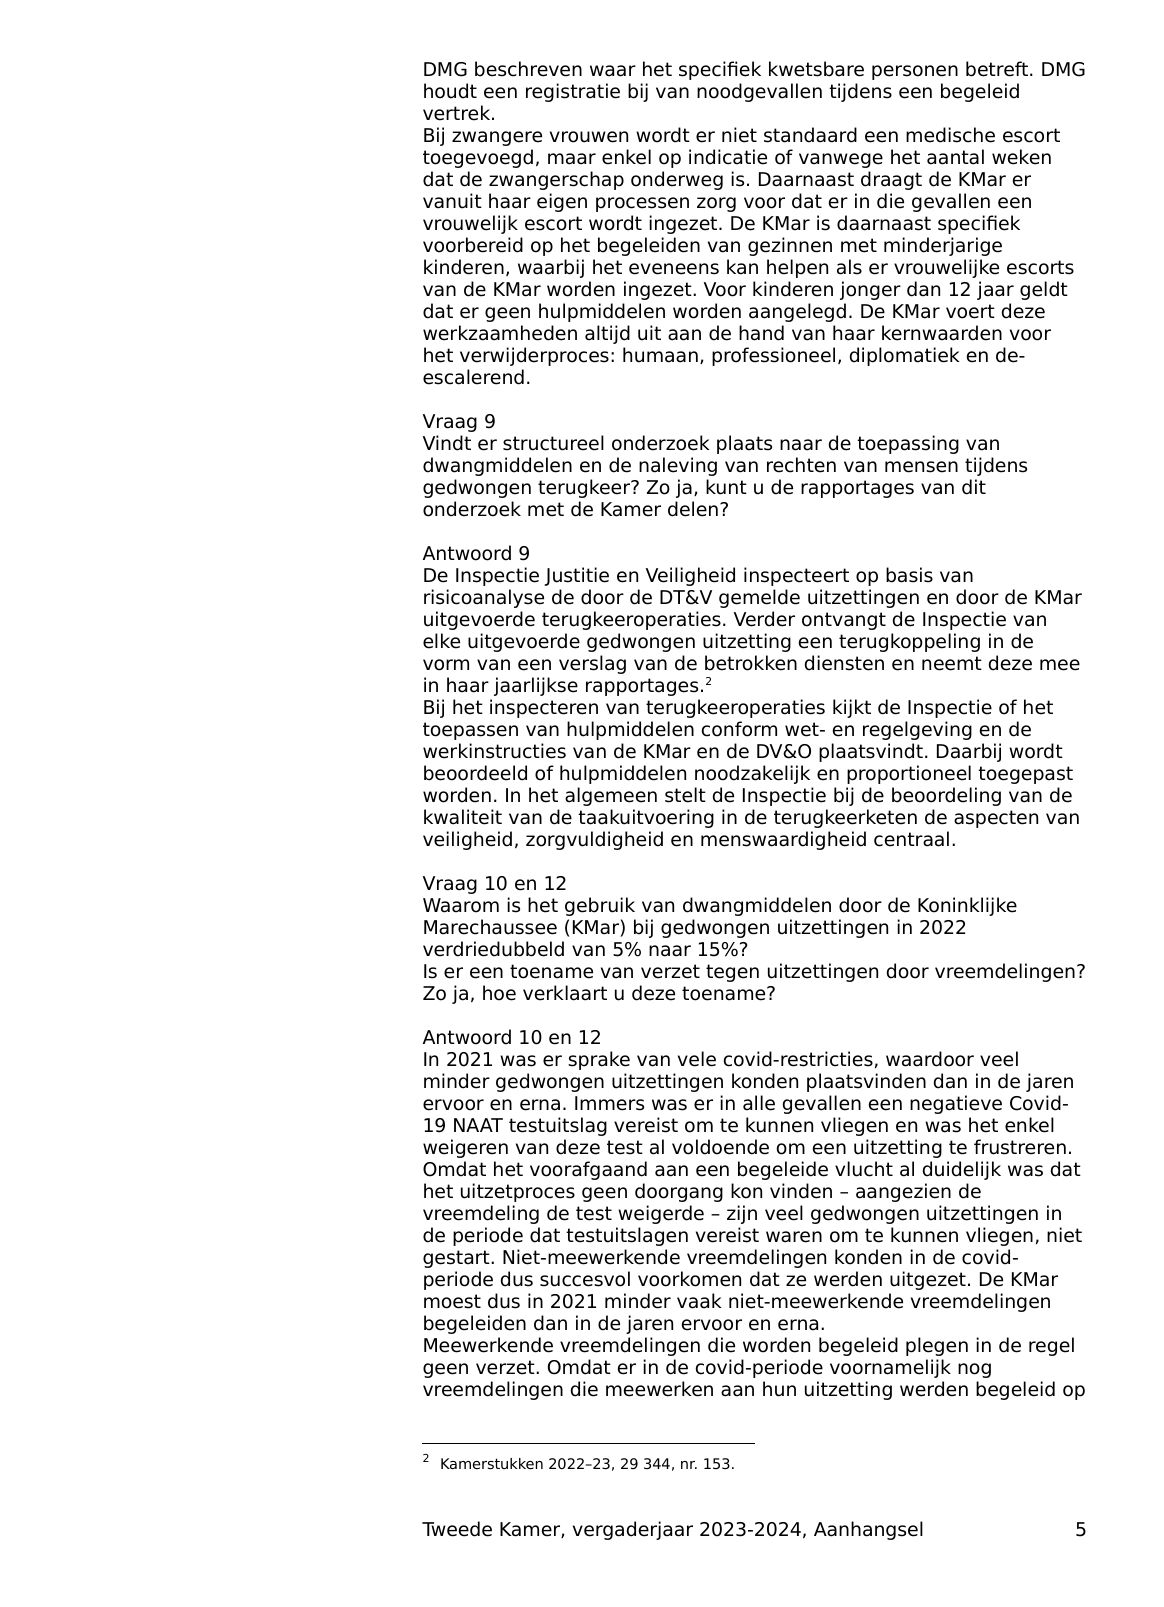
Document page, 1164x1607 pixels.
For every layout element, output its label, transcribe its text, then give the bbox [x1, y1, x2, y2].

text Meewerkende vreemdelingen die worden begeleid plegen in de regel geen verzet. Omdat er in de covid-periode voornamelijk nog vreemdelingen die meewerken aan hun uitzetting werden begeleid op [422, 1335, 1087, 1401]
text Kamerstukken 2022–23, 29 344, nr. 153. [422, 1452, 1087, 1474]
text De Inspectie Justitie en Veiligheid inspecteert op basis van risicoanalyse de door de DT&V gemelde uitzettingen en door de KMar uitgevoerde terugkeeroperaties. Verder ontvangt de Inspectie van elke uitgevoerde gedwongen uitzetting een terugkoppeling in de vorm van een verslag van de betrokken diensten en neemt deze mee in haar jaarlijkse rapportages. [422, 565, 1087, 697]
text Antwoord 10 en 12 [422, 1027, 1087, 1049]
text Waarom is het gebruik van dwangmiddelen door de Koninklijke Marechaussee (KMar) bij gedwongen uitzettingen in 2022 verdriedubbeld van 5% naar 15%? [422, 895, 1087, 961]
text Vindt er structureel onderzoek plaats naar de toepassing van dwangmiddelen en de naleving van rechten van mensen tijdens gedwongen terugkeer? Zo ja, kunt u de rapportages van dit onderzoek met de Kamer delen? [422, 433, 1087, 521]
text Bij het inspecteren van terugkeeroperaties kijkt de Inspectie of het toepassen van hulpmiddelen conform wet- en regelgeving en de werkinstructies van de KMar en de DV&O plaatsvindt. Daarbij wordt beoordeeld of hulpmiddelen noodzakelijk en proportioneel toegepast worden. In het algemeen stelt de Inspectie bij de beoordeling van de kwaliteit van de taakuitvoering in de terugkeerketen de aspecten van veiligheid, zorgvuldigheid en menswaardigheid centraal. [422, 697, 1087, 851]
text Is er een toename van verzet tegen uitzettingen door vreemdelingen? Zo ja, hoe verklaart u deze toename? [422, 961, 1087, 1005]
text Antwoord 9 [422, 543, 1087, 565]
text Vraag 9 [422, 411, 1087, 433]
text Vraag 10 en 12 [422, 873, 1087, 895]
text In 2021 was er sprake van vele covid-restricties, waardoor veel minder gedwongen uitzettingen konden plaatsvinden dan in de jaren ervoor en erna. Immers was er in alle gevallen een negatieve Covid-19 NAAT testuitslag vereist om te kunnen vliegen en was het enkel weigeren van deze test al voldoende om een uitzetting te frustreren. Omdat het voorafgaand aan een begeleide vlucht al duidelijk was dat het uitzetproces geen doorgang kon vinden – aangezien de vreemdeling de test weigerde – zijn veel gedwongen uitzettingen in de periode dat testuitslagen vereist waren om te kunnen vliegen, niet gestart. Niet-meewerkende vreemdelingen konden in de covid-periode dus succesvol voorkomen dat ze werden uitgezet. De KMar moest dus in 2021 minder vaak niet-meewerkende vreemdelingen begeleiden dan in de jaren ervoor en erna. [422, 1049, 1087, 1335]
text Bij zwangere vrouwen wordt er niet standaard een medische escort toegevoegd, maar enkel op indicatie of vanwege het aantal weken dat de zwangerschap onderweg is. Daarnaast draagt de KMar er vanuit haar eigen processen zorg voor dat er in die gevallen een vrouwelijk escort wordt ingezet. De KMar is daarnaast specifiek voorbereid op het begeleiden van gezinnen met minderjarige kinderen, waarbij het eveneens kan helpen als er vrouwelijke escorts van de KMar worden ingezet. Voor kinderen jonger dan 12 jaar geldt dat er geen hulpmiddelen worden aangelegd. De KMar voert deze werkzaamheden altijd uit aan de hand van haar kernwaarden voor het verwijderproces: humaan, professioneel, diplomatiek en de-escalerend. [422, 125, 1087, 389]
text DMG beschreven waar het specifiek kwetsbare personen betreft. DMG houdt een registratie bij van noodgevallen tijdens een begeleid vertrek. [422, 59, 1087, 125]
